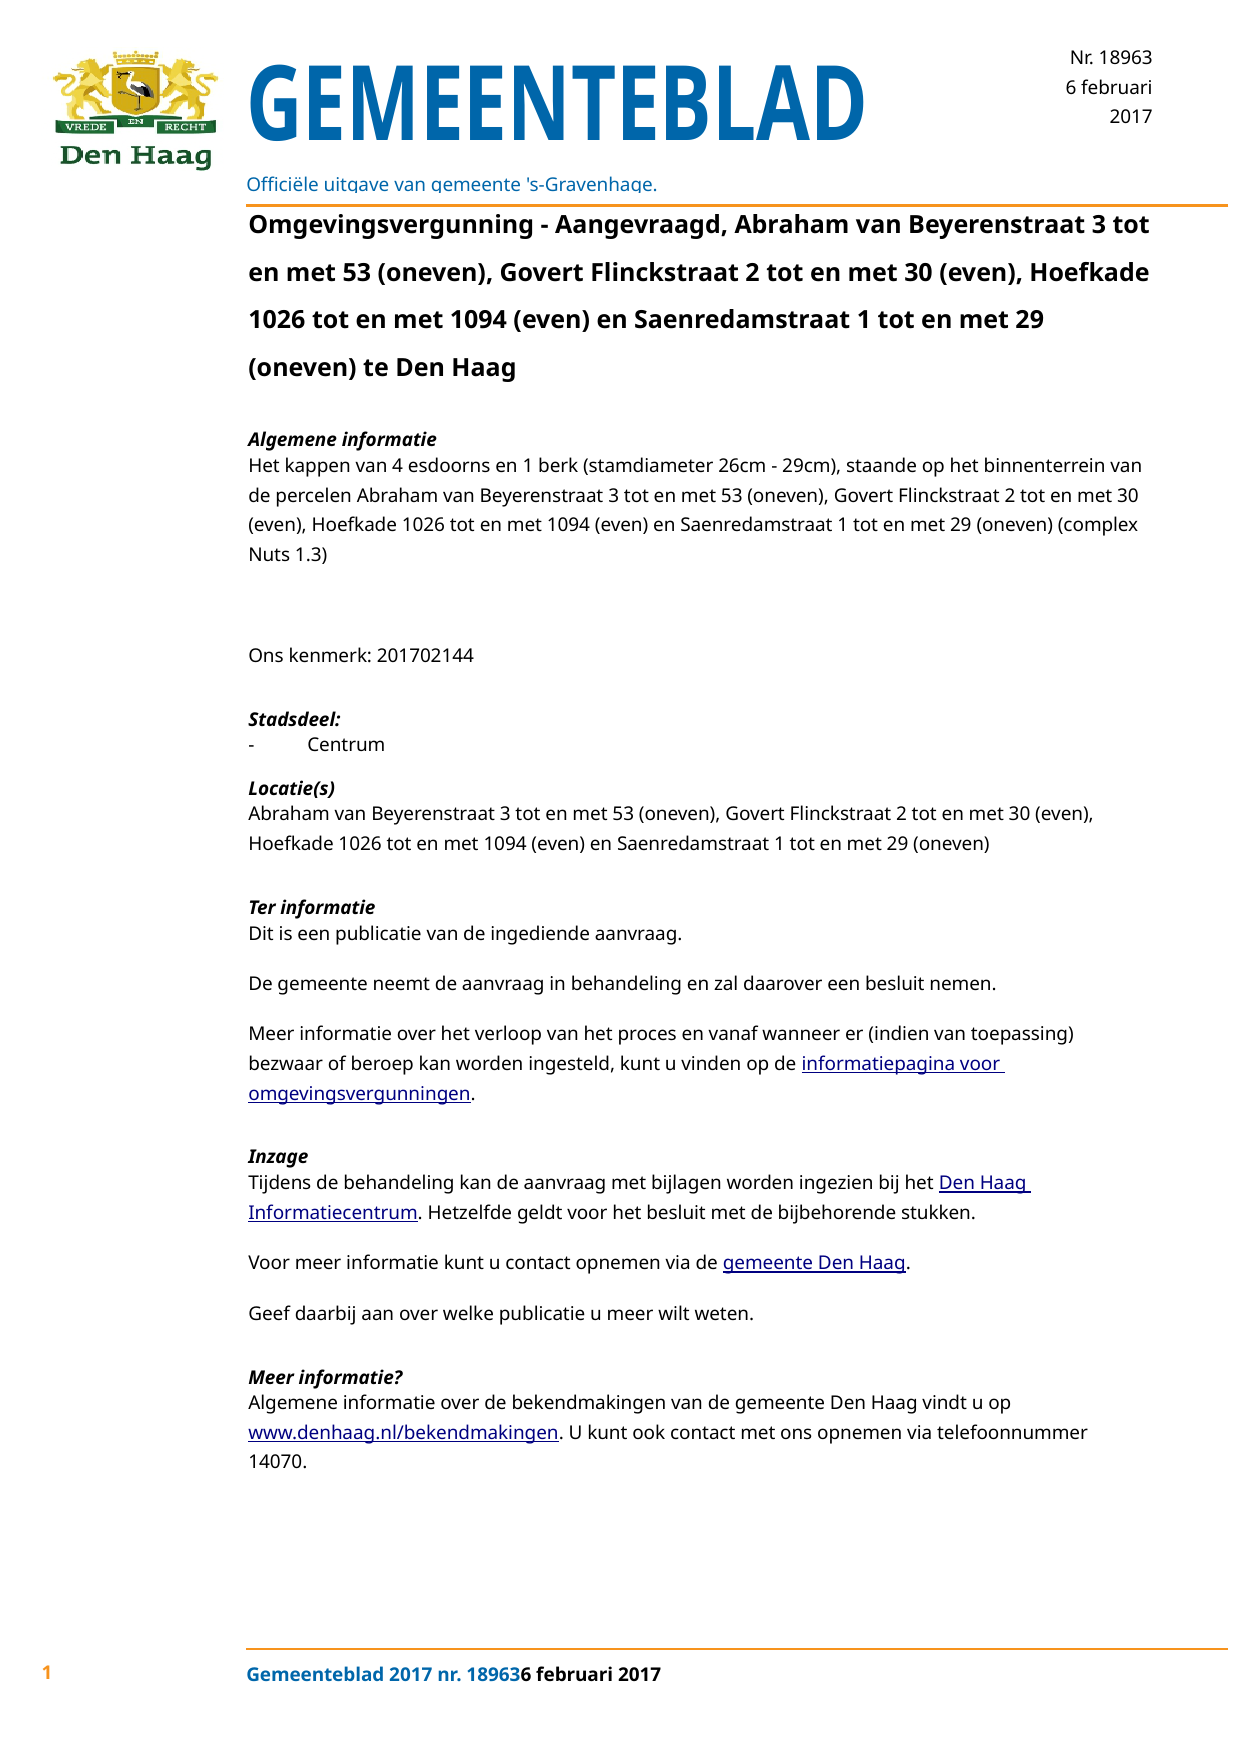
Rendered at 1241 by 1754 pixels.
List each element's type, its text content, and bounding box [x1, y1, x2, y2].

text De gemeente neemt de aanvraag in behandeling en zal daarover een besluit nemen. [248, 970, 1152, 996]
text Omgevingsvergunning - Aangevraagd, Abraham van Beyerenstraat 3 tot en met 53 (oneven), Govert Flinckstraat 2 tot en met 30 (even), Hoefkade 1026 tot en met 1094 (even) en Saenredamstraat 1 tot en met 29 (oneven) te Den Haag [248, 207, 1152, 384]
text Het kappen van 4 esdoorns en 1 berk (stamdiameter 26cm - 29cm), staande op het binnenterrein van de percelen Abraham van Beyerenstraat 3 tot en met 53 (oneven), Govert Flinckstraat 2 tot en met 30 (even), Hoefkade 1026 tot en met 1094 (even) en Saenredamstraat 1 tot en met 29 (oneven) (complex Nuts 1.3) [248, 452, 1152, 567]
text Inzage [248, 1144, 1152, 1169]
text Geef daarbij aan over welke publicatie u meer wilt weten. [248, 1300, 1152, 1326]
text Tijdens de behandeling kan de aanvraag met bijlagen worden ingezien bij het Den Haag Informatiecentrum. Hetzelfde geldt voor het besluit met de bijbehorende stukken. [248, 1169, 1152, 1225]
text Meer informatie over het verloop van het proces en vanaf wanneer er (indien van toepassing) bezwaar of beroep kan worden ingesteld, kunt u vinden op de informatiepagina voor omgevingsvergunningen. [248, 1021, 1152, 1106]
list Centrum [248, 732, 1152, 757]
picture [41, 47, 231, 172]
text Locatie(s) [248, 775, 1152, 801]
text Dit is een publicatie van de ingediende aanvraag. [248, 920, 1152, 946]
text Voor meer informatie kunt u contact opnemen via de gemeente Den Haag. [248, 1249, 1152, 1275]
text Ons kenmerk: 201702144 [248, 642, 1152, 668]
text Abraham van Beyerenstraat 3 tot en met 53 (oneven), Govert Flinckstraat 2 tot en met 30 (even), Hoefkade 1026 tot en met 1094 (even) en Saenredamstraat 1 tot en met 29 (oneven) [248, 801, 1152, 856]
text Ter informatie [248, 894, 1152, 920]
text Algemene informatie over de bekendmakingen van de gemeente Den Haag vindt u op www.denhaag.nl/bekendmakingen. U kunt ook contact met ons opnemen via telefoonnummer 14070. [248, 1389, 1152, 1474]
text Meer informatie? [248, 1364, 1152, 1389]
text Stadsdeel: [248, 706, 1152, 732]
text Algemene informatie [248, 427, 1152, 452]
